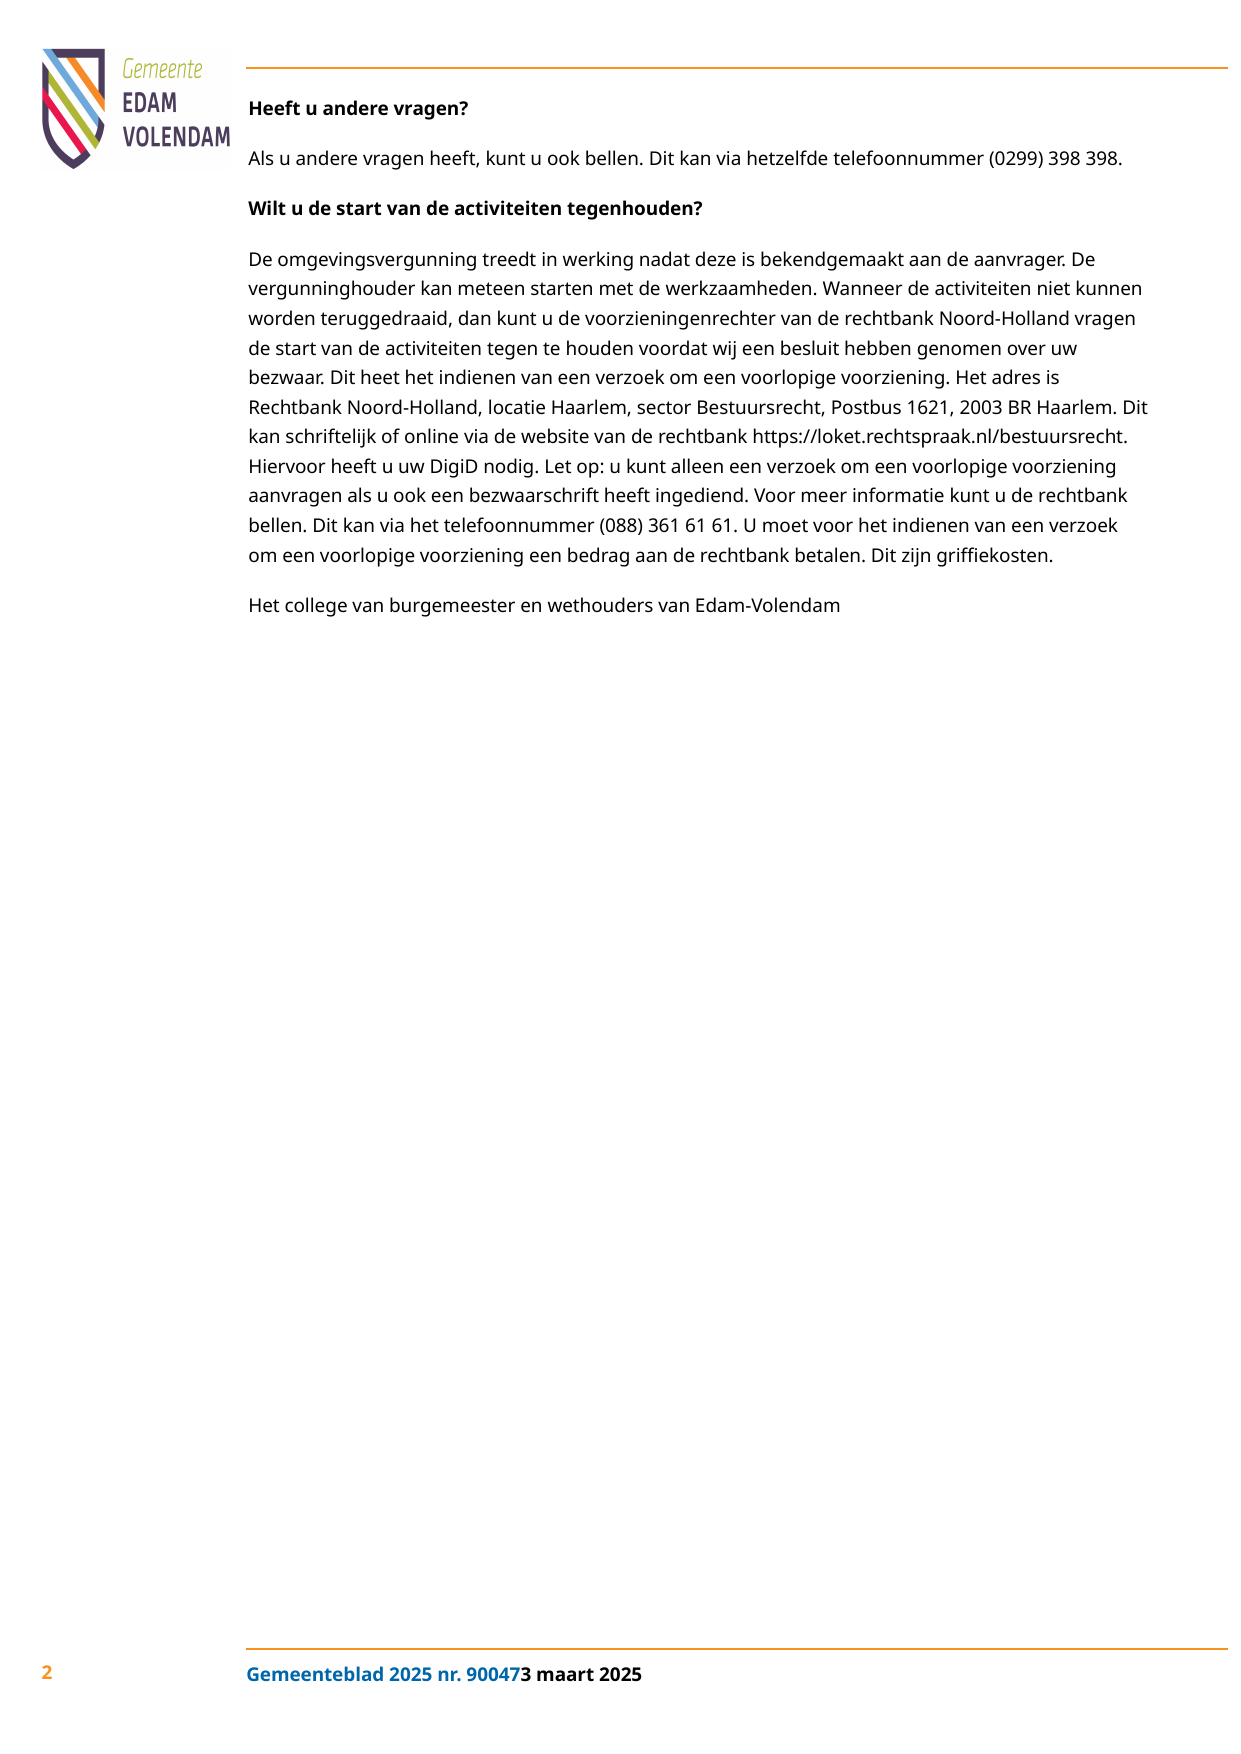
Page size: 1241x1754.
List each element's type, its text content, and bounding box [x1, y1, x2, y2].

text Het college van burgemeester en wethouders van Edam-Volendam [248, 592, 1152, 618]
text Heeft u andere vragen? [248, 95, 1152, 121]
text Wilt u de start van de activiteiten tegenhouden? [248, 196, 1152, 221]
text De omgevingsvergunning treedt in werking nadat deze is bekendgemaakt aan de aanvrager. De vergunninghouder kan meteen starten met de werkzaamheden. Wanneer de activiteiten niet kunnen worden teruggedraaid, dan kunt u de voorzieningenrechter van de rechtbank Noord-Holland vragen de start van de activiteiten tegen te houden voordat wij een besluit hebben genomen over uw bezwaar. Dit heet het indienen van een verzoek om een voorlopige voorziening. Het adres is Rechtbank Noord-Holland, locatie Haarlem, sector Bestuursrecht, Postbus 1621, 2003 BR Haarlem. Dit kan schriftelijk of online via de website van de rechtbank https://loket.rechtspraak.nl/bestuursrecht. Hiervoor heeft u uw DigiD nodig. Let op: u kunt alleen een verzoek om een voorlopige voorziening aanvragen als u ook een bezwaarschrift heeft ingediend. Voor meer informatie kunt u de rechtbank bellen. Dit kan via het telefoonnummer (088) 361 61 61. U moet voor het indienen van een verzoek om een voorlopige voorziening een bedrag aan de rechtbank betalen. Dit zijn griffiekosten. [248, 246, 1152, 568]
picture [41, 47, 231, 172]
text Als u andere vragen heeft, kunt u ook bellen. Dit kan via hetzelfde telefoonnummer (0299) 398 398. [248, 145, 1152, 171]
